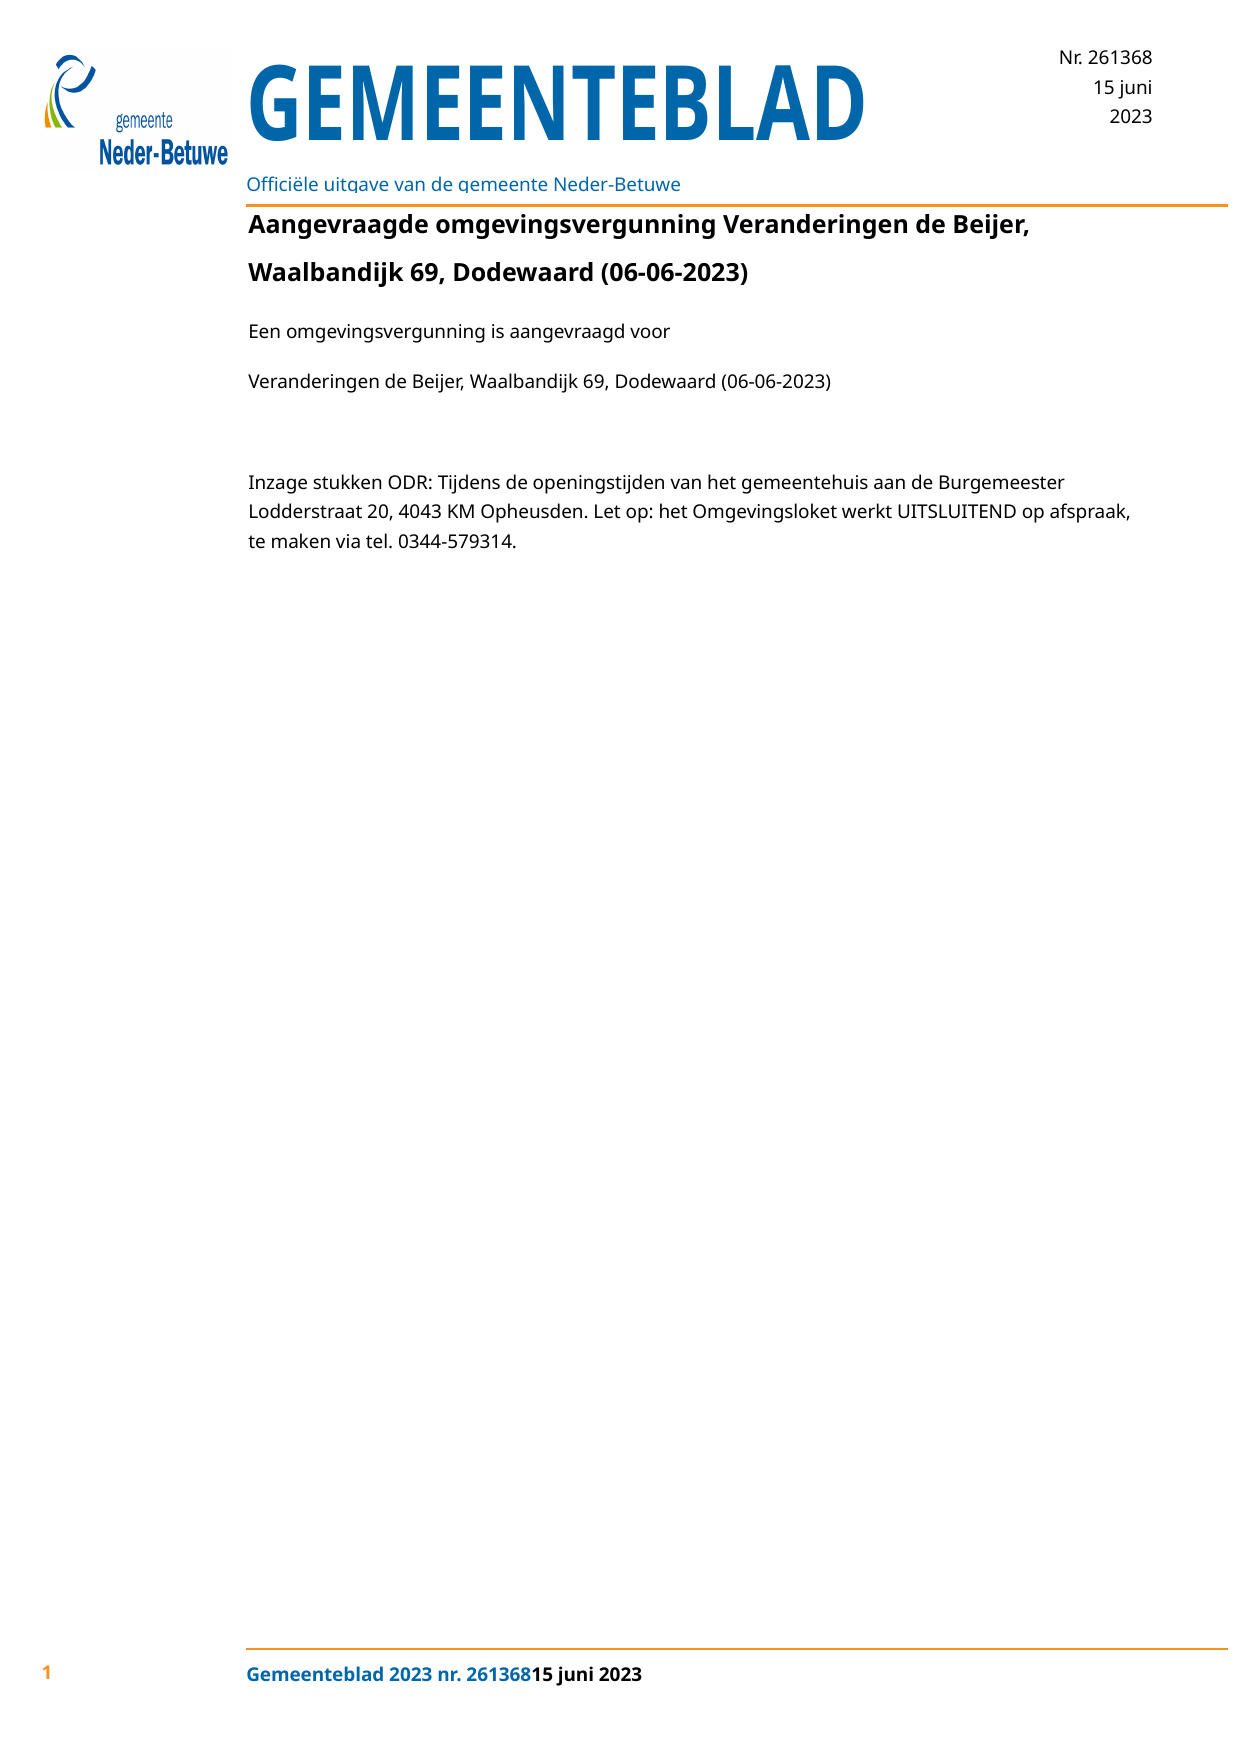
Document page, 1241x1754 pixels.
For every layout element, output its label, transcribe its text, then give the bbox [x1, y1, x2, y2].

text Een omgevingsvergunning is aangevraagd voor [248, 318, 1152, 344]
text Aangevraagde omgevingsvergunning Veranderingen de Beijer, Waalbandijk 69, Dodewaard (06-06-2023) [248, 207, 1152, 288]
picture [41, 47, 231, 172]
text Veranderingen de Beijer, Waalbandijk 69, Dodewaard (06-06-2023) [248, 368, 1152, 394]
text Inzage stukken ODR: Tijdens de openingstijden van het gemeentehuis aan de Burgemeester Lodderstraat 20, 4043 KM Opheusden. Let op: het Omgevingsloket werkt UITSLUITEND op afspraak, te maken via tel. 0344-579314. [248, 469, 1152, 554]
